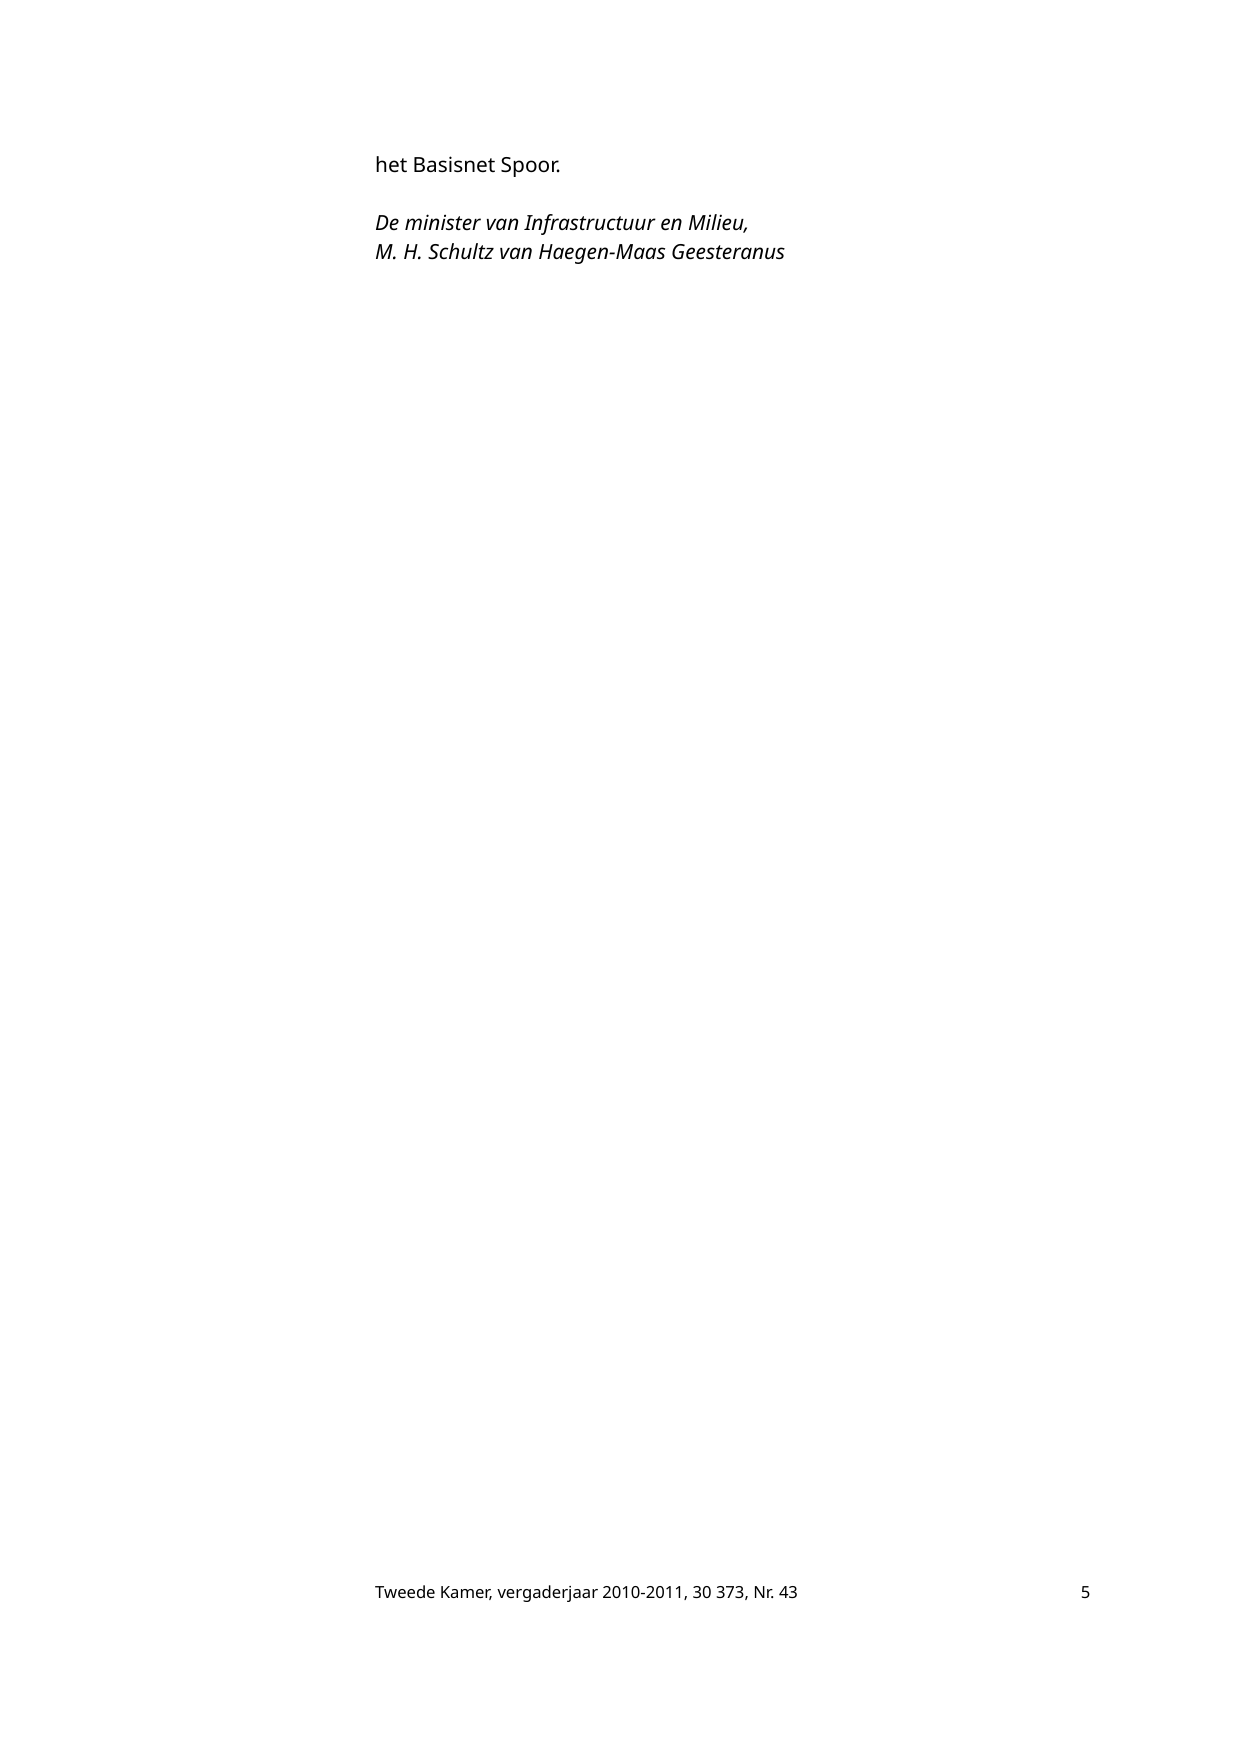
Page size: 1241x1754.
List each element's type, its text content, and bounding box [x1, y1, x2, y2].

text het Basisnet Spoor. [375, 150, 1090, 178]
text M. H. Schultz van Haegen-Maas Geesteranus [375, 237, 1090, 265]
text De minister van Infrastructuur en Milieu, [375, 208, 1090, 237]
